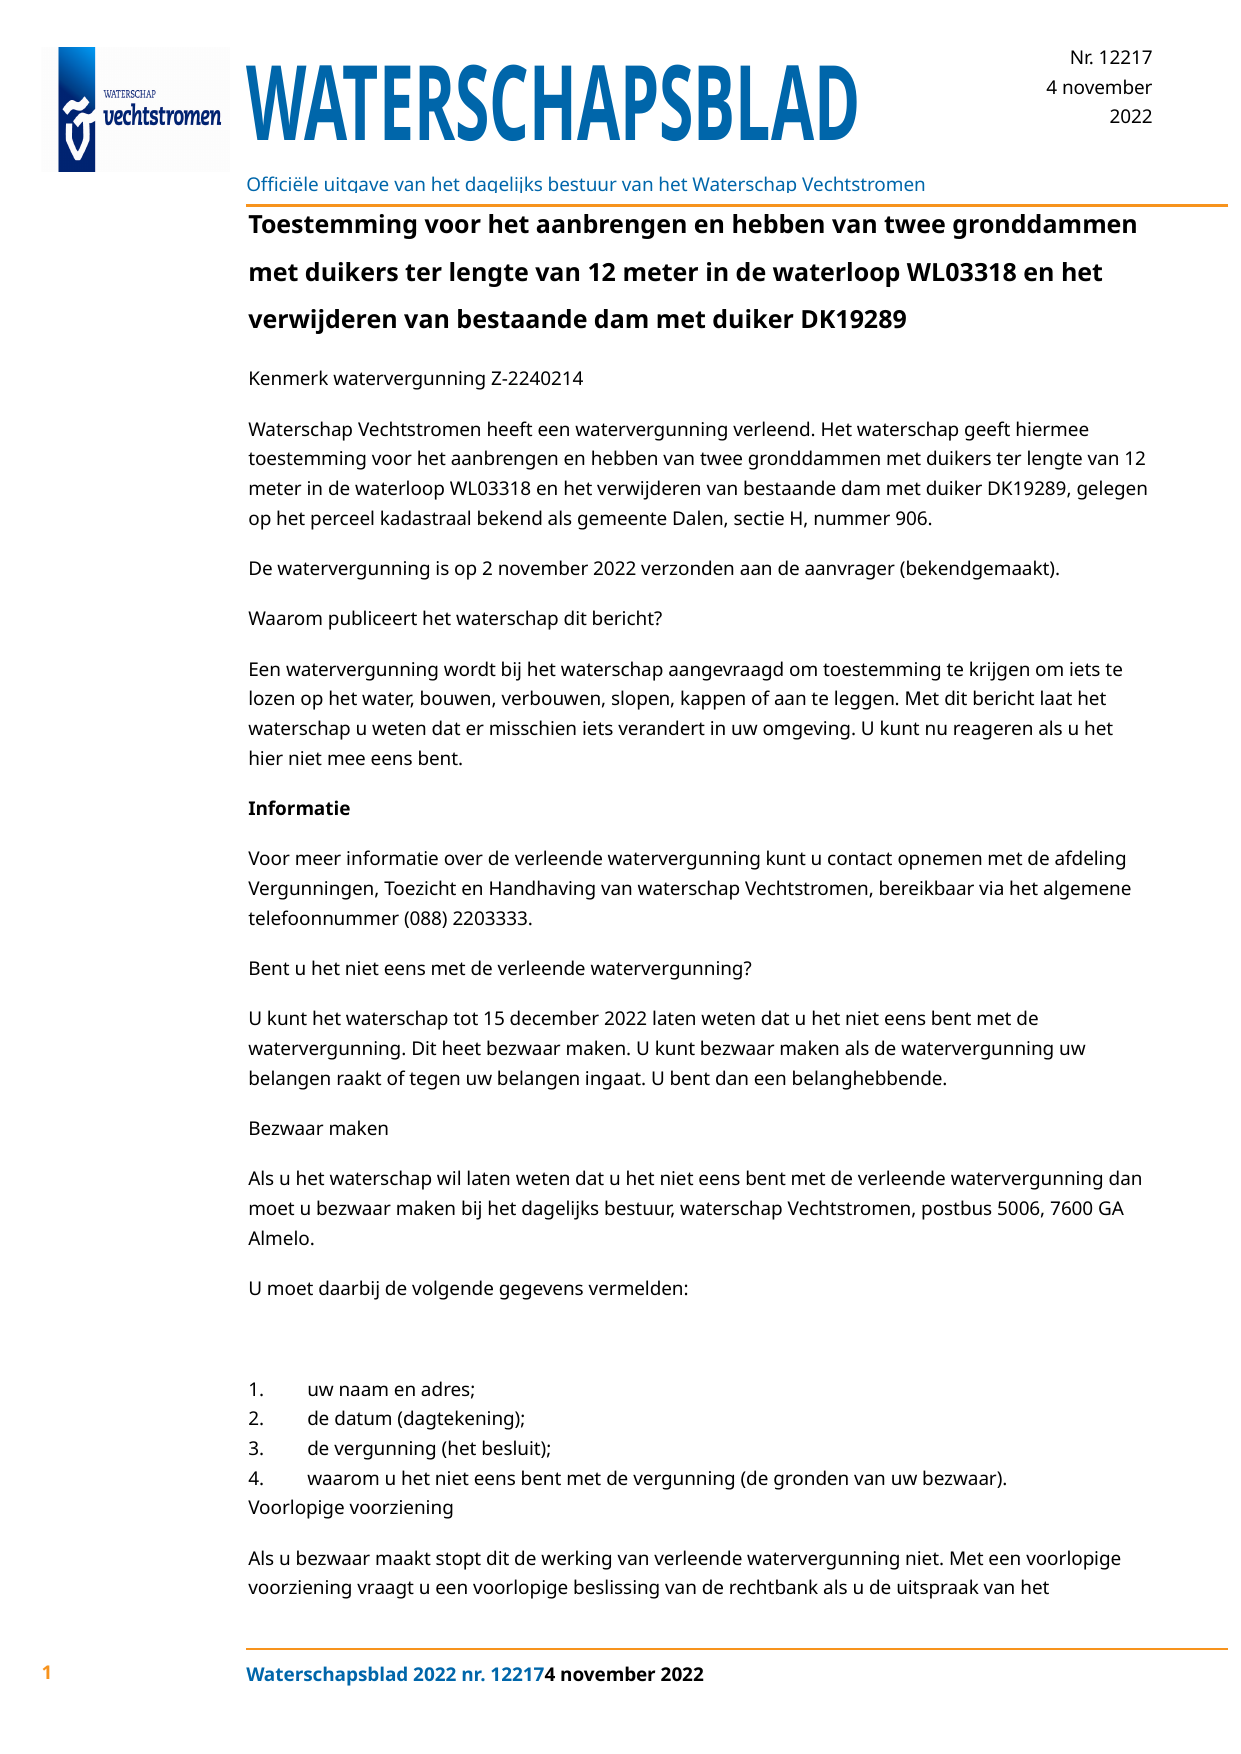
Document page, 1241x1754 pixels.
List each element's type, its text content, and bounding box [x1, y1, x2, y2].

list de vergunning (het besluit); [248, 1435, 1152, 1461]
text Als u het waterschap wil laten weten dat u het niet eens bent met de verleende watervergunning dan moet u bezwaar maken bij het dagelijks bestuur, waterschap Vechtstromen, postbus 5006, 7600 GA Almelo. [248, 1166, 1152, 1250]
text De watervergunning is op 2 november 2022 verzonden aan de aanvrager (bekendgemaakt). [248, 555, 1152, 581]
text Waarom publiceert het waterschap dit bericht? [248, 606, 1152, 631]
text Waterschap Vechtstromen heeft een watervergunning verleend. Het waterschap geeft hiermee toestemming voor het aanbrengen en hebben van twee gronddammen met duikers ter lengte van 12 meter in de waterloop WL03318 en het verwijderen van bestaande dam met duiker DK19289, gelegen op het perceel kadastraal bekend als gemeente Dalen, sectie H, nummer 906. [248, 416, 1152, 530]
text Een watervergunning wordt bij het waterschap aangevraagd om toestemming te krijgen om iets te lozen op het water, bouwen, verbouwen, slopen, kappen of aan te leggen. Met dit bericht laat het waterschap u weten dat er misschien iets verandert in uw omgeving. U kunt nu reageren als u het hier niet mee eens bent. [248, 656, 1152, 770]
list waarom u het niet eens bent met de vergunning (de gronden van uw bezwaar). [248, 1465, 1152, 1490]
list de datum (dagtekening); [248, 1406, 1152, 1431]
text Voorlopige voorziening [248, 1494, 1152, 1520]
text Bent u het niet eens met de verleende watervergunning? [248, 955, 1152, 981]
text Kenmerk watervergunning Z-2240214 [248, 366, 1152, 391]
text Als u bezwaar maakt stopt dit de werking van verleende watervergunning niet. Met een voorlopige voorziening vraagt u een voorlopige beslissing van de rechtbank als u de uitspraak van het [248, 1545, 1152, 1600]
text U kunt het waterschap tot 15 december 2022 laten weten dat u het niet eens bent met de watervergunning. Dit heet bezwaar maken. U kunt bezwaar maken als de watervergunning uw belangen raakt of tegen uw belangen ingaat. U bent dan een belanghebbende. [248, 1006, 1152, 1090]
text Toestemming voor het aanbrengen en hebben van twee gronddammen met duikers ter lengte van 12 meter in de waterloop WL03318 en het verwijderen van bestaande dam met duiker DK19289 [248, 207, 1152, 336]
picture [41, 47, 231, 172]
list uw naam en adres; [248, 1376, 1152, 1402]
text Informatie [248, 795, 1152, 821]
text Bezwaar maken [248, 1115, 1152, 1141]
text Voor meer informatie over de verleende watervergunning kunt u contact opnemen met de afdeling Vergunningen, Toezicht en Handhaving van waterschap Vechtstromen, bereikbaar via het algemene telefoonnummer (088) 2203333. [248, 846, 1152, 930]
text U moet daarbij de volgende gegevens vermelden: [248, 1275, 1152, 1301]
